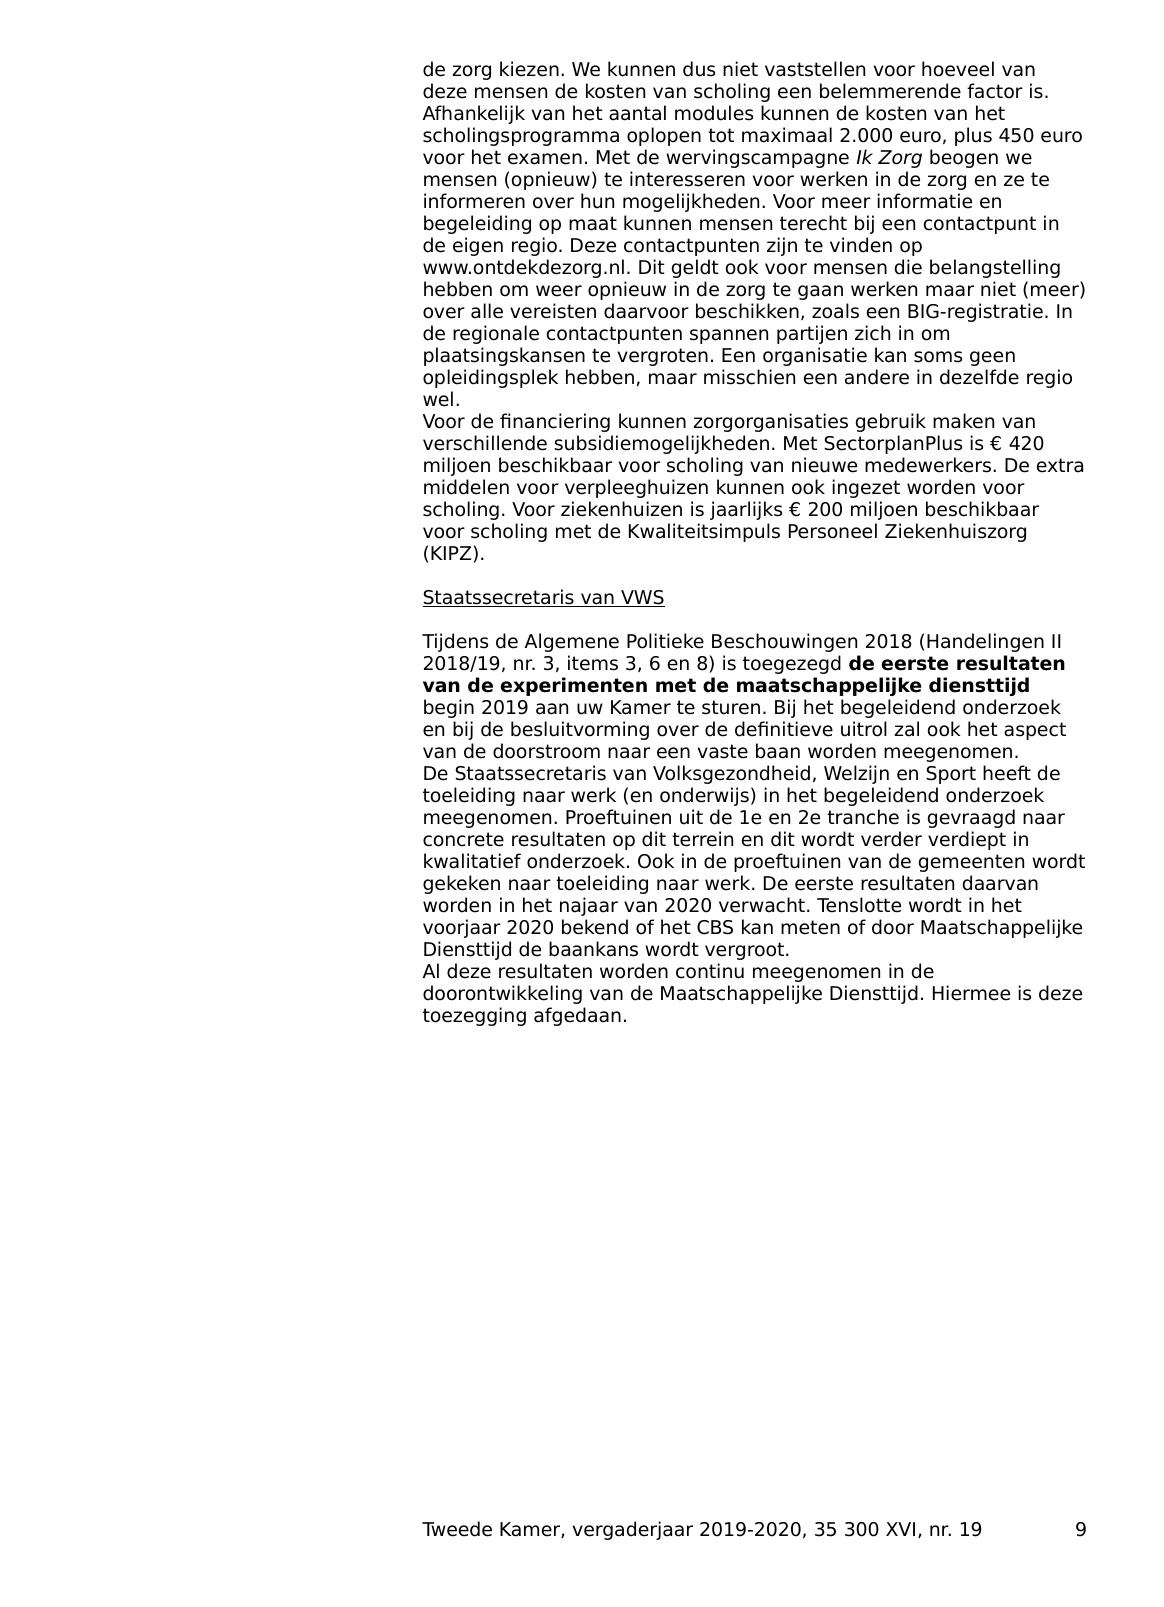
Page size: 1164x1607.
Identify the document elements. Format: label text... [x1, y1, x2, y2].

subtitle Staatssecretaris van VWS [422, 587, 1087, 609]
text de zorg kiezen. We kunnen dus niet vaststellen voor hoeveel van deze mensen de kosten van scholing een belemmerende factor is. Afhankelijk van het aantal modules kunnen de kosten van het scholingsprogramma oplopen tot maximaal 2.000 euro, plus 450 euro voor het examen. Met de wervingscampagne Ik Zorg beogen we mensen (opnieuw) te interesseren voor werken in de zorg en ze te informeren over hun mogelijkheden. Voor meer informatie en begeleiding op maat kunnen mensen terecht bij een contactpunt in de eigen regio. Deze contactpunten zijn te vinden op www.ontdekdezorg.nl. Dit geldt ook voor mensen die belangstelling hebben om weer opnieuw in de zorg te gaan werken maar niet (meer) over alle vereisten daarvoor beschikken, zoals een BIG-registratie. In de regionale contactpunten spannen partijen zich in om plaatsingskansen te vergroten. Een organisatie kan soms geen opleidingsplek hebben, maar misschien een andere in dezelfde regio wel. [422, 59, 1087, 411]
text De Staatssecretaris van Volksgezondheid, Welzijn en Sport heeft de toeleiding naar werk (en onderwijs) in het begeleidend onderzoek meegenomen. Proeftuinen uit de 1e en 2e tranche is gevraagd naar concrete resultaten op dit terrein en dit wordt verder verdiept in kwalitatief onderzoek. Ook in de proeftuinen van de gemeenten wordt gekeken naar toeleiding naar werk. De eerste resultaten daarvan worden in het najaar van 2020 verwacht. Tenslotte wordt in het voorjaar 2020 bekend of het CBS kan meten of door Maatschappelijke Diensttijd de baankans wordt vergroot. [422, 763, 1087, 961]
text Voor de financiering kunnen zorgorganisaties gebruik maken van verschillende subsidiemogelijkheden. Met SectorplanPlus is € 420 miljoen beschikbaar voor scholing van nieuwe medewerkers. De extra middelen voor verpleeghuizen kunnen ook ingezet worden voor scholing. Voor ziekenhuizen is jaarlijks € 200 miljoen beschikbaar voor scholing met de Kwaliteitsimpuls Personeel Ziekenhuiszorg (KIPZ). [422, 411, 1087, 564]
text Al deze resultaten worden continu meegenomen in de doorontwikkeling van de Maatschappelijke Diensttijd. Hiermee is deze toezegging afgedaan. [422, 961, 1087, 1027]
text Tijdens de Algemene Politieke Beschouwingen 2018 (Handelingen II 2018/19, nr. 3, items 3, 6 en 8) is toegezegd de eerste resultaten van de experimenten met de maatschappelijke diensttijd begin 2019 aan uw Kamer te sturen. Bij het begeleidend onderzoek en bij de besluitvorming over de definitieve uitrol zal ook het aspect van de doorstroom naar een vaste baan worden meegenomen. [422, 631, 1087, 763]
